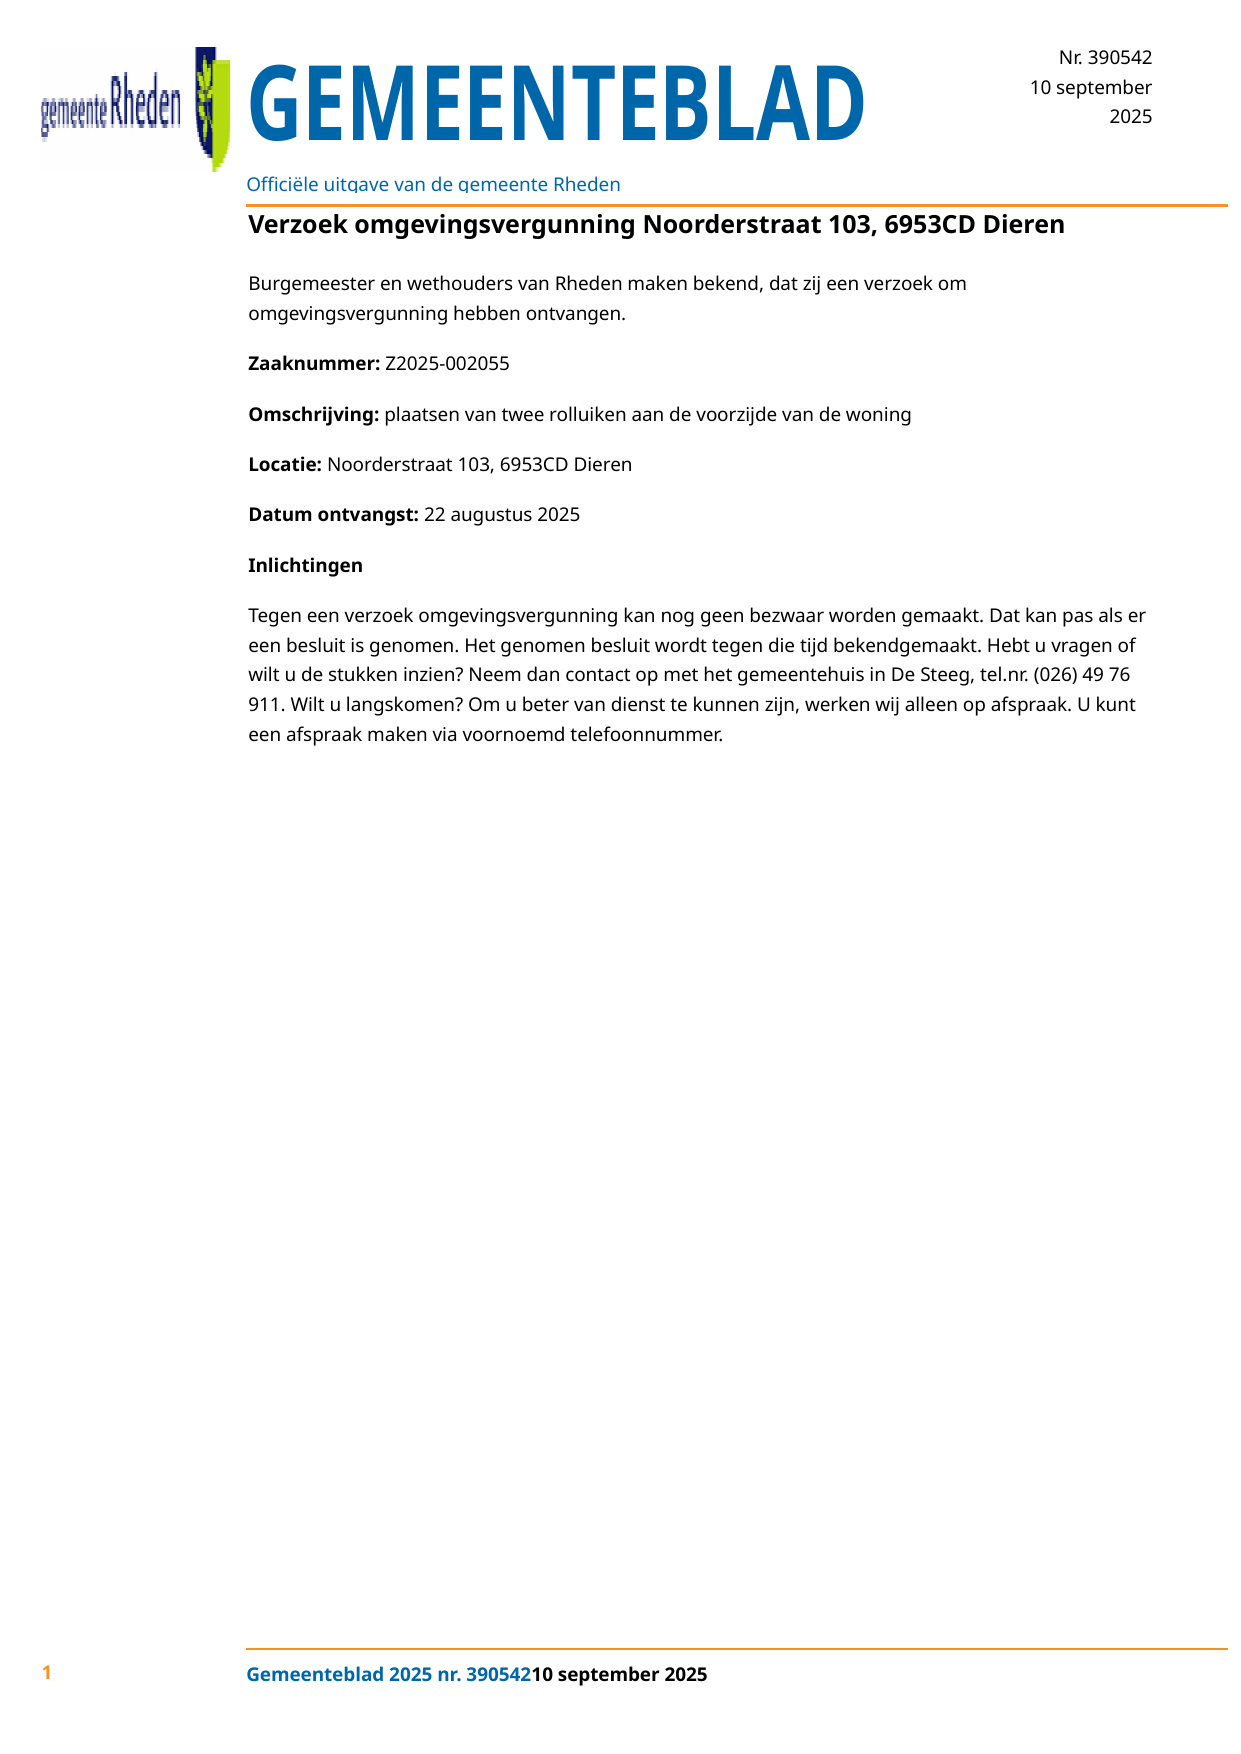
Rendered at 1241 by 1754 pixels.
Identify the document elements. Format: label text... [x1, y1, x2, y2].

picture [41, 47, 231, 172]
text Omschrijving: plaatsen van twee rolluiken aan de voorzijde van de woning [248, 401, 1152, 426]
text Tegen een verzoek omgevingsvergunning kan nog geen bezwaar worden gemaakt. Dat kan pas als er een besluit is genomen. Het genomen besluit wordt tegen die tijd bekendgemaakt. Hebt u vragen of wilt u de stukken inzien? Neem dan contact op met het gemeentehuis in De Steeg, tel.nr. (026) 49 76 911. Wilt u langskomen? Om u beter van dienst te kunnen zijn, werken wij alleen op afspraak. U kunt een afspraak maken via voornoemd telefoonnummer. [248, 602, 1152, 746]
text Verzoek omgevingsvergunning Noorderstraat 103, 6953CD Dieren [248, 207, 1152, 241]
text Zaaknummer: Z2025-002055 [248, 350, 1152, 376]
text Datum ontvangst: 22 augustus 2025 [248, 502, 1152, 527]
text Locatie: Noorderstraat 103, 6953CD Dieren [248, 451, 1152, 477]
text Burgemeester en wethouders van Rheden maken bekend, dat zij een verzoek om omgevingsvergunning hebben ontvangen. [248, 270, 1152, 326]
text Inlichtingen [248, 552, 1152, 578]
